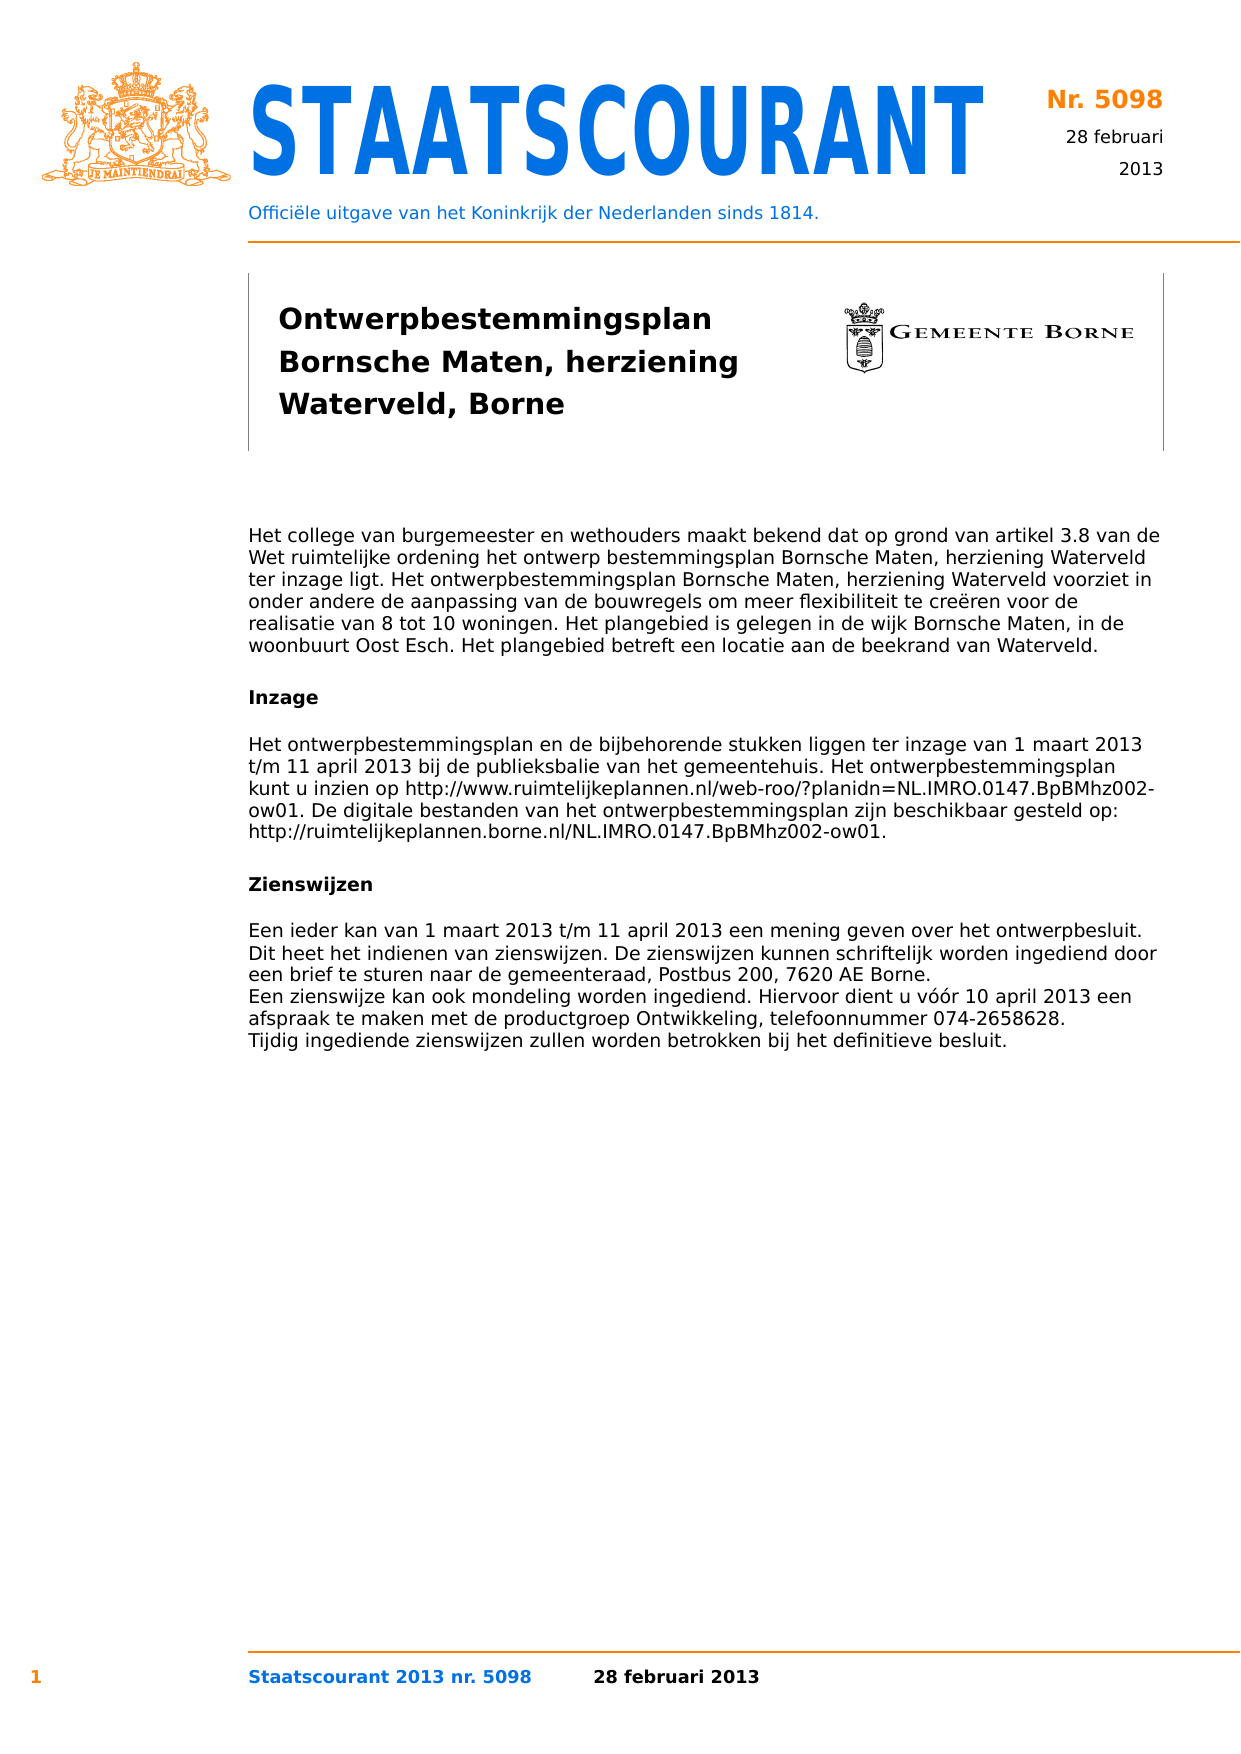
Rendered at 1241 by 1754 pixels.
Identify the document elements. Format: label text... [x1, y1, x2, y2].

text Een ieder kan van 1 maart 2013 t/m 11 april 2013 een mening geven over het ontwerpbesluit. Dit heet het indienen van zienswijzen. De zienswijzen kunnen schriftelijk worden ingediend door een brief te sturen naar de gemeenteraad, Postbus 200, 7620 AE Borne. [248, 920, 1163, 986]
picture [41, 62, 231, 186]
text Het ontwerpbestemmingsplan en de bijbehorende stukken liggen ter inzage van 1 maart 2013 t/m 11 april 2013 bij de publieksbalie van het gemeentehuis. Het ontwerpbestemmingsplan kunt u inzien op http://www.ruimtelijkeplannen.nl/web-roo/?planidn=NL.IMRO.0147.BpBMhz002-ow01. De digitale bestanden van het ontwerpbestemmingsplan zijn beschikbaar gesteld op: http://ruimtelijkeplannen.borne.nl/NL.IMRO.0147.BpBMhz002-ow01. [248, 733, 1163, 843]
table_cell Officiële uitgave van het Koninkrijk der Nederlanden sinds 1814. [248, 203, 1240, 241]
table_header Nr. 5098 [998, 62, 1240, 121]
picture [844, 302, 1134, 374]
text Het college van burgemeester en wethouders maakt bekend dat op grond van artikel 3.8 van de Wet ruimtelijke ordening het ontwerp bestemmingsplan Bornsche Maten, herziening Waterveld ter inzage ligt. Het ontwerpbestemmingsplan Bornsche Maten, herziening Waterveld voorziet in onder andere de aanpassing van de bouwregels om meer flexibiliteit te creëren voor de realisatie van 8 tot 10 woningen. Het plangebied is gelegen in de wijk Bornsche Maten, in de woonbuurt Oost Esch. Het plangebied betreft een locatie aan de beekrand van Waterveld. [248, 525, 1163, 657]
subtitle Zienswijzen [248, 873, 1163, 895]
table_cell 2013 [998, 153, 1240, 203]
table_header [25, 62, 248, 241]
table_header STAATSCOURANT [248, 62, 998, 203]
text Een zienswijze kan ook mondeling worden ingediend. Hiervoor dient u vóór 10 april 2013 een afspraak te maken met de productgroep Ontwikkeling, telefoonnummer 074-2658628. [248, 986, 1163, 1030]
table_cell 28 februari [998, 121, 1240, 153]
subtitle Inzage [248, 687, 1163, 708]
subtitle Ontwerpbestemmingsplan Bornsche Maten, herziening Waterveld, Borne [249, 273, 1163, 451]
text Tijdig ingediende zienswijzen zullen worden betrokken bij het definitieve besluit. [248, 1030, 1163, 1052]
